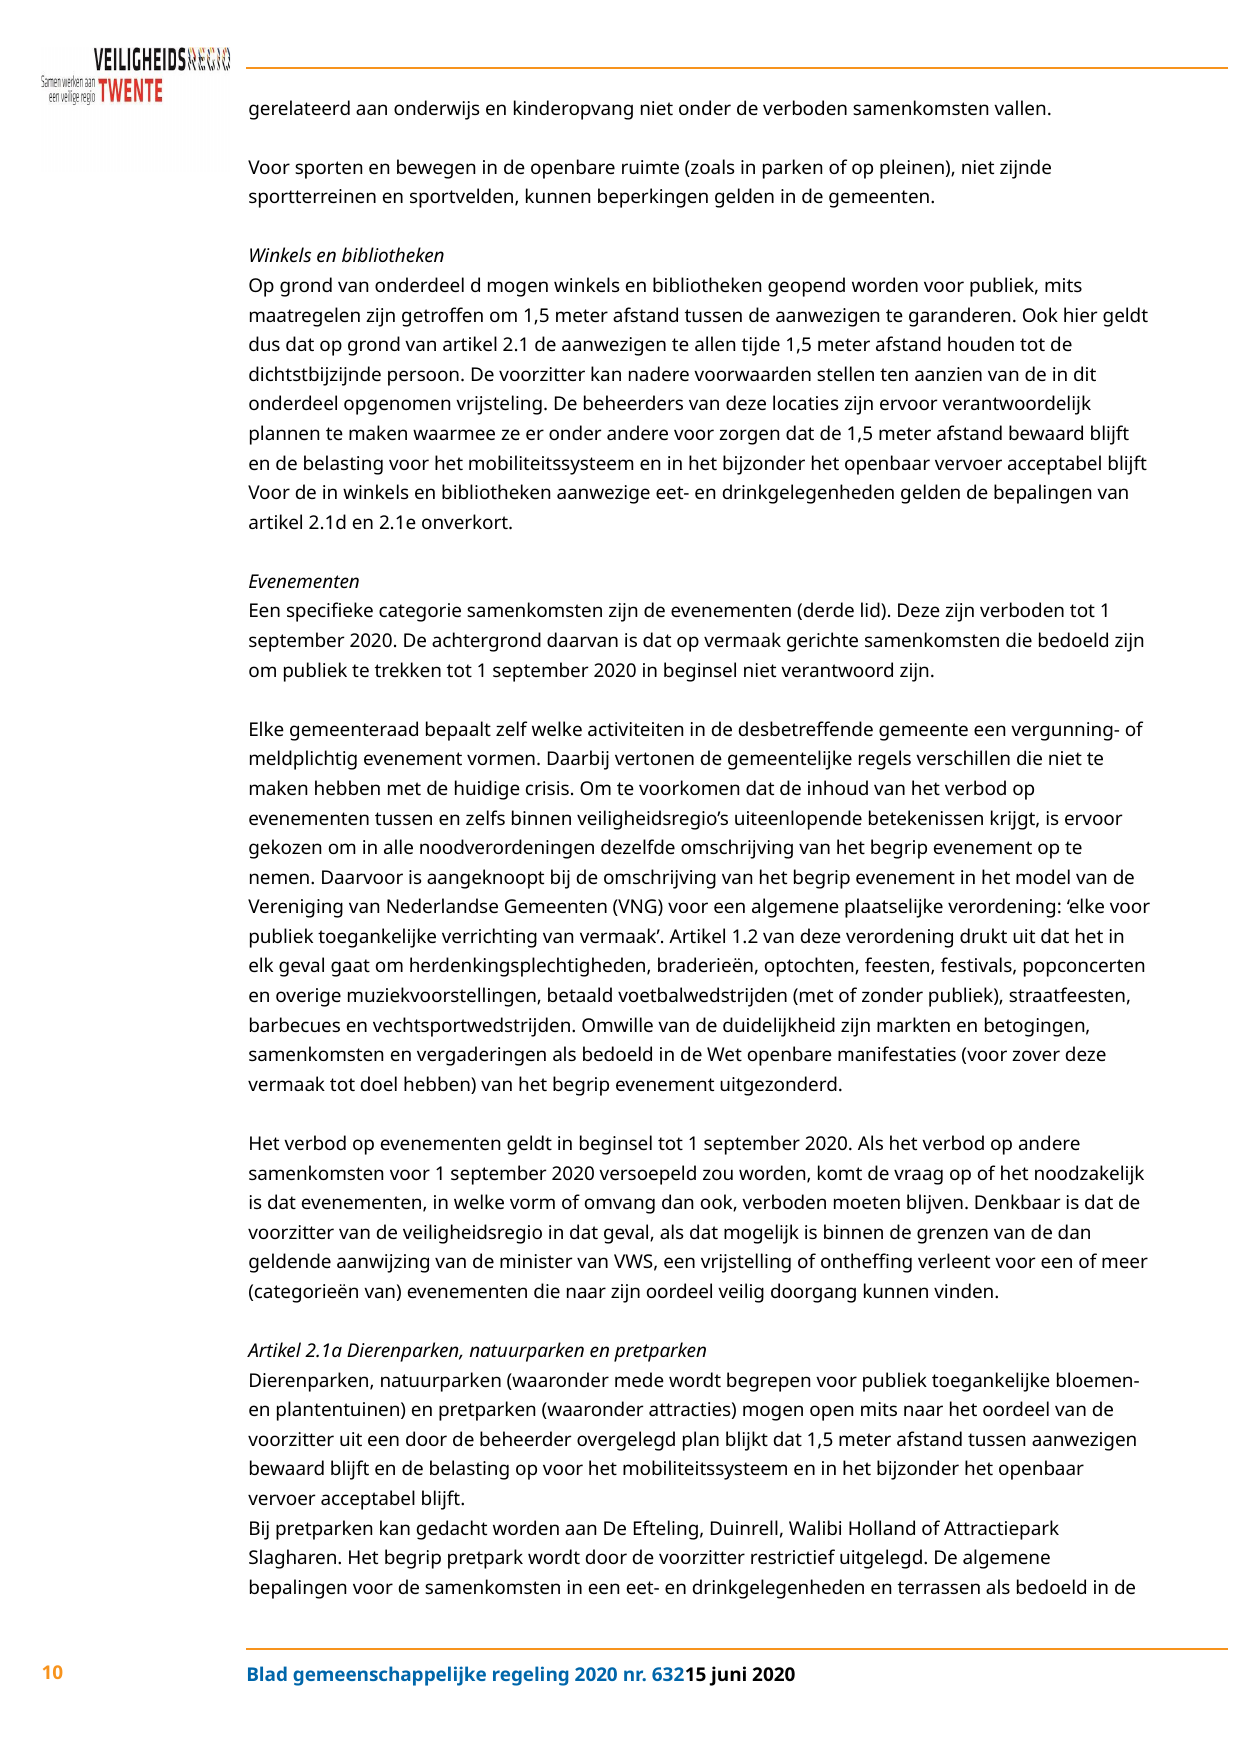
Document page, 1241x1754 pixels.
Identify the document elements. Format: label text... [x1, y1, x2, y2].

text Bij pretparken kan gedacht worden aan De Efteling, Duinrell, Walibi Holland of Attractiepark Slagharen. Het begrip pretpark wordt door de voorzitter restrictief uitgelegd. De algemene bepalingen voor de samenkomsten in een eet- en drinkgelegenheden en terrassen als bedoeld in de [248, 1515, 1152, 1600]
text Voor de in winkels en bibliotheken aanwezige eet- en drinkgelegenheden gelden de bepalingen van artikel 2.1d en 2.1e onverkort. [248, 479, 1152, 535]
text Op grond van onderdeel d mogen winkels en bibliotheken geopend worden voor publiek, mits maatregelen zijn getroffen om 1,5 meter afstand tussen de aanwezigen te garanderen. Ook hier geldt dus dat op grond van artikel 2.1 de aanwezigen te allen tijde 1,5 meter afstand houden tot de dichtstbijzijnde persoon. De voorzitter kan nadere voorwaarden stellen ten aanzien van de in dit onderdeel opgenomen vrijsteling. De beheerders van deze locaties zijn ervoor verantwoordelijk plannen te maken waarmee ze er onder andere voor zorgen dat de 1,5 meter afstand bewaard blijft en de belasting voor het mobiliteitssysteem en in het bijzonder het openbaar vervoer acceptabel blijft [248, 272, 1152, 476]
text gerelateerd aan onderwijs en kinderopvang niet onder de verboden samenkomsten vallen. [248, 95, 1152, 121]
text Dierenparken, natuurparken (waaronder mede wordt begrepen voor publiek toegankelijke bloemen- en plantentuinen) en pretparken (waaronder attracties) mogen open mits naar het oordeel van de voorzitter uit een door de beheerder overgelegd plan blijkt dat 1,5 meter afstand tussen aanwezigen bewaard blijft en de belasting op voor het mobiliteitssysteem en in het bijzonder het openbaar vervoer acceptabel blijft. [248, 1367, 1152, 1511]
text Een specifieke categorie samenkomsten zijn de evenementen (derde lid). Deze zijn verboden tot 1 september 2020. De achtergrond daarvan is dat op vermaak gerichte samenkomsten die bedoeld zijn om publiek te trekken tot 1 september 2020 in beginsel niet verantwoord zijn. [248, 598, 1152, 683]
text Het verbod op evenementen geldt in beginsel tot 1 september 2020. Als het verbod op andere samenkomsten voor 1 september 2020 versoepeld zou worden, komt de vraag op of het noodzakelijk is dat evenementen, in welke vorm of omvang dan ook, verboden moeten blijven. Denkbaar is dat de voorzitter van de veiligheidsregio in dat geval, als dat mogelijk is binnen de grenzen van de dan geldende aanwijzing van de minister van VWS, een vrijstelling of ontheffing verleent voor een of meer (categorieën van) evenementen die naar zijn oordeel veilig doorgang kunnen vinden. [248, 1130, 1152, 1304]
text Winkels en bibliotheken [248, 243, 1152, 268]
text Evenementen [248, 568, 1152, 594]
text Artikel 2.1a Dierenparken, natuurparken en pretparken [248, 1337, 1152, 1363]
text Elke gemeenteraad bepaalt zelf welke activiteiten in de desbetreffende gemeente een vergunning- of meldplichtig evenement vormen. Daarbij vertonen de gemeentelijke regels verschillen die niet te maken hebben met de huidige crisis. Om te voorkomen dat de inhoud van het verbod op evenementen tussen en zelfs binnen veiligheidsregio’s uiteenlopende betekenissen krijgt, is ervoor gekozen om in alle noodverordeningen dezelfde omschrijving van het begrip evenement op te nemen. Daarvoor is aangeknoopt bij de omschrijving van het begrip evenement in het model van de Vereniging van Nederlandse Gemeenten (VNG) voor een algemene plaatselijke verordening: ‘elke voor publiek toegankelijke verrichting van vermaak’. Artikel 1.2 van deze verordening drukt uit dat het in elk geval gaat om herdenkingsplechtigheden, braderieën, optochten, feesten, festivals, popconcerten en overige muziekvoorstellingen, betaald voetbalwedstrijden (met of zonder publiek), straatfeesten, barbecues en vechtsportwedstrijden. Omwille van de duidelijkheid zijn markten en betogingen, samenkomsten en vergaderingen als bedoeld in de Wet openbare manifestaties (voor zover deze vermaak tot doel hebben) van het begrip evenement uitgezonderd. [248, 716, 1152, 1097]
text Voor sporten en bewegen in de openbare ruimte (zoals in parken of op pleinen), niet zijnde sportterreinen en sportvelden, kunnen beperkingen gelden in de gemeenten. [248, 154, 1152, 209]
picture [41, 47, 231, 172]
